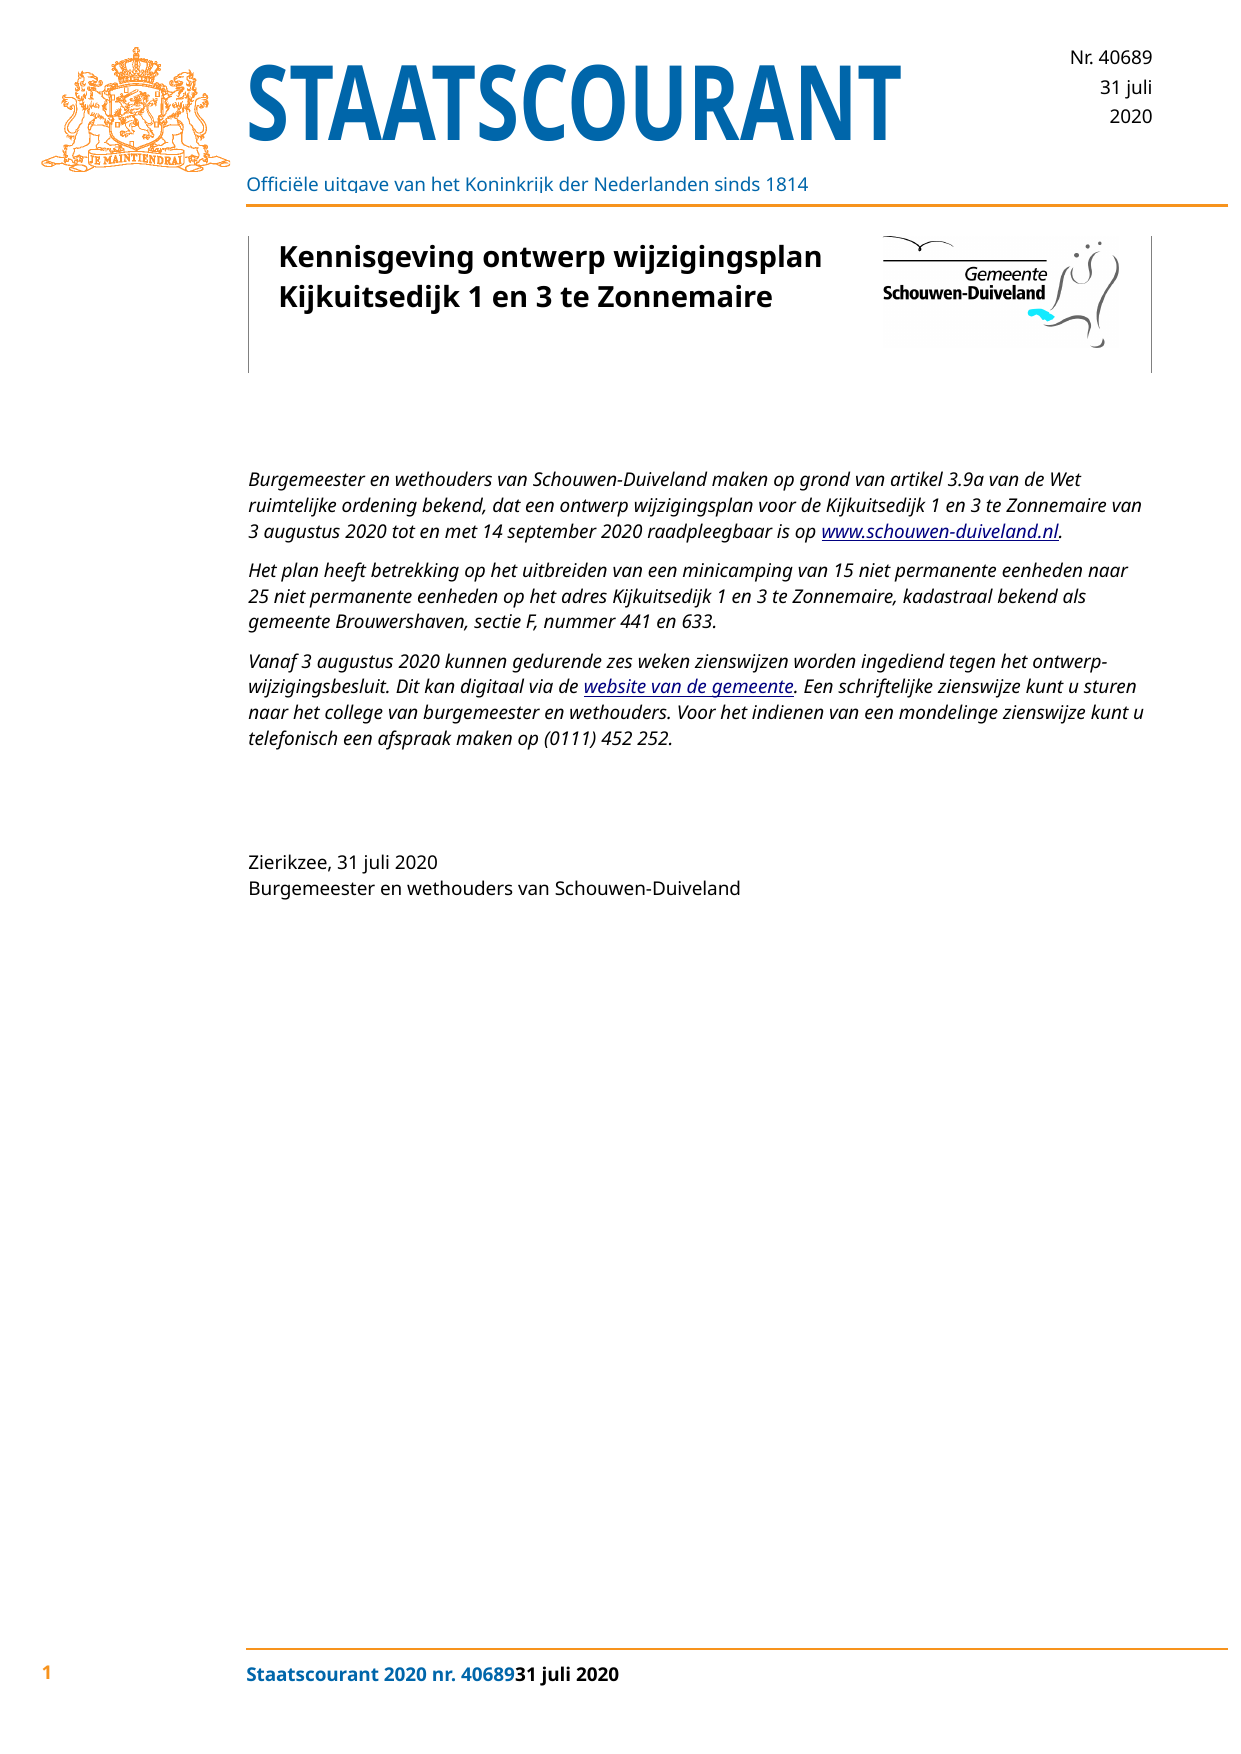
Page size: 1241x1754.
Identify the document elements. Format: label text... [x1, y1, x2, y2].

picture [41, 47, 231, 172]
text Het plan heeft betrekking op het uitbreiden van een minicamping van 15 niet permanente eenheden naar 25 niet permanente eenheden op het adres Kijkuitsedijk 1 en 3 te Zonnemaire, kadastraal bekend als gemeente Brouwershaven, sectie F, nummer 441 en 633. [248, 557, 1152, 634]
table_header [850, 236, 1151, 373]
text Burgemeester en wethouders van Schouwen-Duiveland [248, 875, 1152, 901]
text Zierikzee, 31 juli 2020 [248, 849, 1152, 875]
table_header Kennisgeving ontwerp wijzigingsplan Kijkuitsedijk 1 en 3 te Zonnemaire [249, 236, 850, 373]
picture [882, 236, 1119, 348]
text Vanaf 3 augustus 2020 kunnen gedurende zes weken zienswijzen worden ingediend tegen het ontwerp-wijzigingsbesluit. Dit kan digitaal via de website van de gemeente. Een schriftelijke zienswijze kunt u sturen naar het college van burgemeester en wethouders. Voor het indienen van een mondelinge zienswijze kunt u telefonisch een afspraak maken op (0111) 452 252. [248, 648, 1152, 751]
text Burgemeester en wethouders van Schouwen-Duiveland maken op grond van artikel 3.9a van de Wet ruimtelijke ordening bekend, dat een ontwerp wijzigingsplan voor de Kijkuitsedijk 1 en 3 te Zonnemaire van 3 augustus 2020 tot en met 14 september 2020 raadpleegbaar is op www.schouwen-duiveland.nl. [248, 466, 1152, 544]
